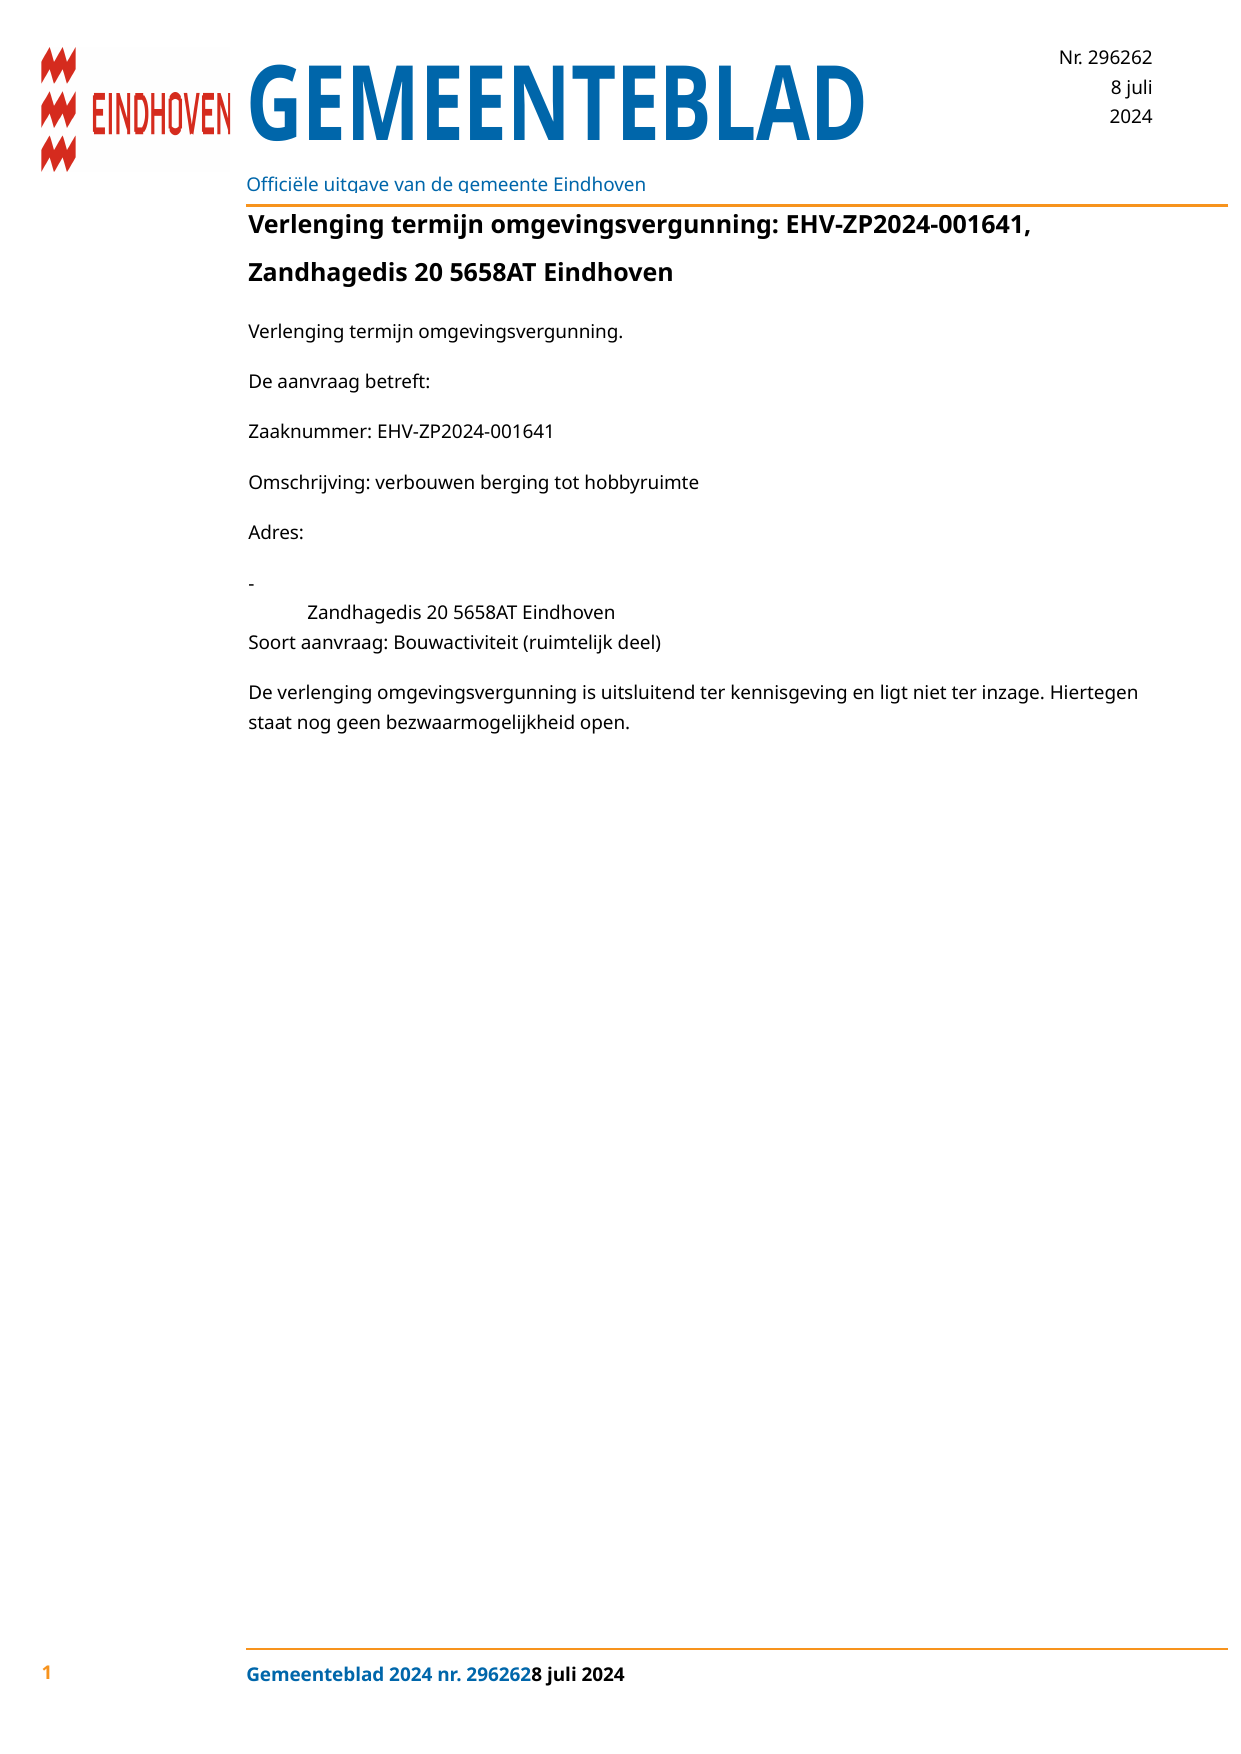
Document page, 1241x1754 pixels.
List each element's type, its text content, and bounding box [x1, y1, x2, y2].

text Verlenging termijn omgevingsvergunning. [248, 318, 1152, 344]
list Zandhagedis 20 5658AT Eindhoven [248, 599, 1152, 625]
text De aanvraag betreft: [248, 368, 1152, 394]
text De verlenging omgevingsvergunning is uitsluitend ter kennisgeving en ligt niet ter inzage. Hiertegen staat nog geen bezwaarmogelijkheid open. [248, 679, 1152, 735]
picture [41, 47, 231, 172]
text Omschrijving: verbouwen berging tot hobbyruimte [248, 469, 1152, 495]
text Adres: [248, 519, 1152, 545]
text Verlenging termijn omgevingsvergunning: EHV-ZP2024-001641, Zandhagedis 20 5658AT Eindhoven [248, 207, 1152, 288]
text Zaaknummer: EHV-ZP2024-001641 [248, 419, 1152, 444]
text Soort aanvraag: Bouwactiviteit (ruimtelijk deel) [248, 629, 1152, 655]
